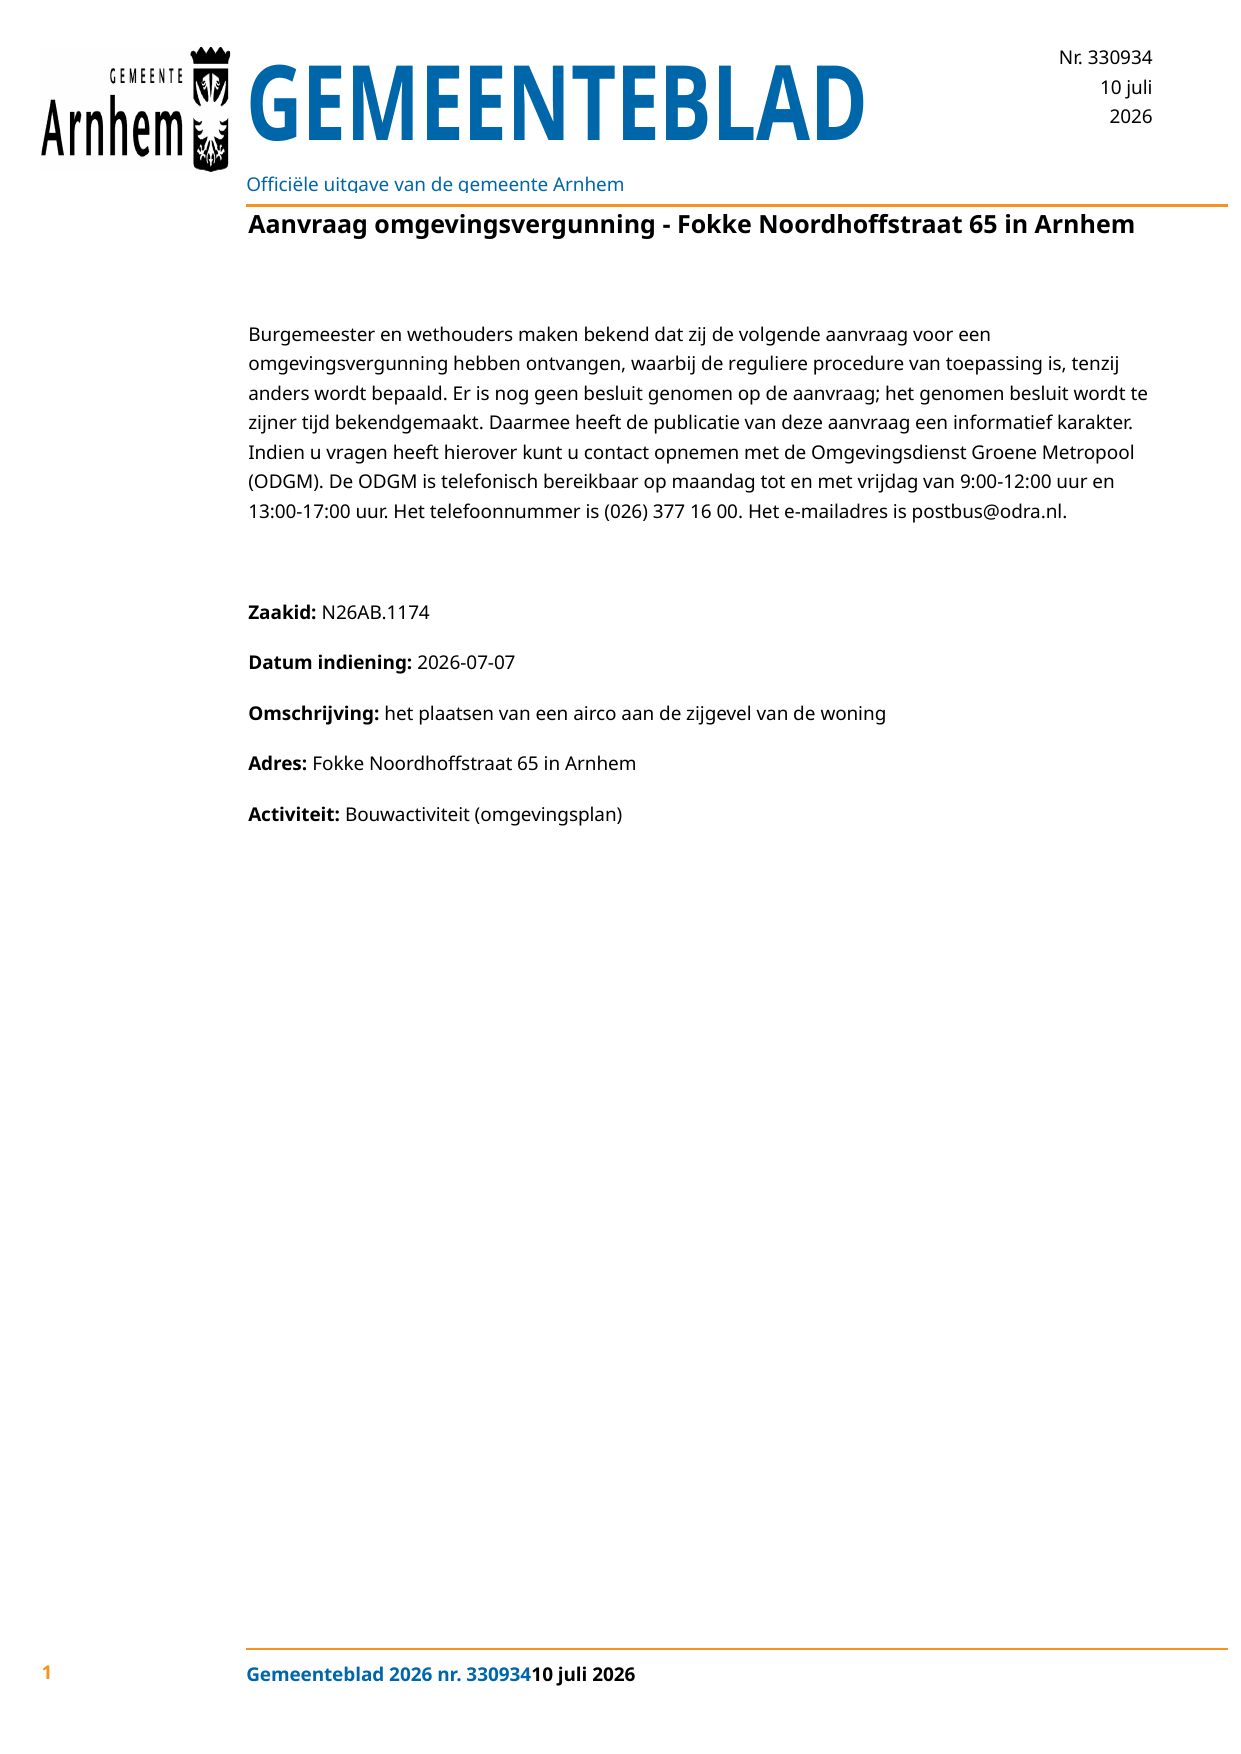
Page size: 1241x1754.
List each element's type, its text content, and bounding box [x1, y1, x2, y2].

text Zaakid: N26AB.1174 [248, 599, 1152, 625]
text Aanvraag omgevingsvergunning - Fokke Noordhoffstraat 65 in Arnhem [248, 207, 1152, 241]
text Burgemeester en wethouders maken bekend dat zij de volgende aanvraag voor een omgevingsvergunning hebben ontvangen, waarbij de reguliere procedure van toepassing is, tenzij anders wordt bepaald. Er is nog geen besluit genomen op de aanvraag; het genomen besluit wordt te zijner tijd bekendgemaakt. Daarmee heeft de publicatie van deze aanvraag een informatief karakter. Indien u vragen heeft hierover kunt u contact opnemen met de Omgevingsdienst Groene Metropool (ODGM). De ODGM is telefonisch bereikbaar op maandag tot en met vrijdag van 9:00-12:00 uur en 13:00-17:00 uur. Het telefoonnummer is (026) 377 16 00. Het e-mailadres is postbus@odra.nl. [248, 321, 1152, 524]
picture [41, 47, 231, 172]
text Adres: Fokke Noordhoffstraat 65 in Arnhem [248, 750, 1152, 776]
text Omschrijving: het plaatsen van een airco aan de zijgevel van de woning [248, 700, 1152, 726]
text Datum indiening: 2026-07-07 [248, 649, 1152, 675]
text Activiteit: Bouwactiviteit (omgevingsplan) [248, 801, 1152, 826]
